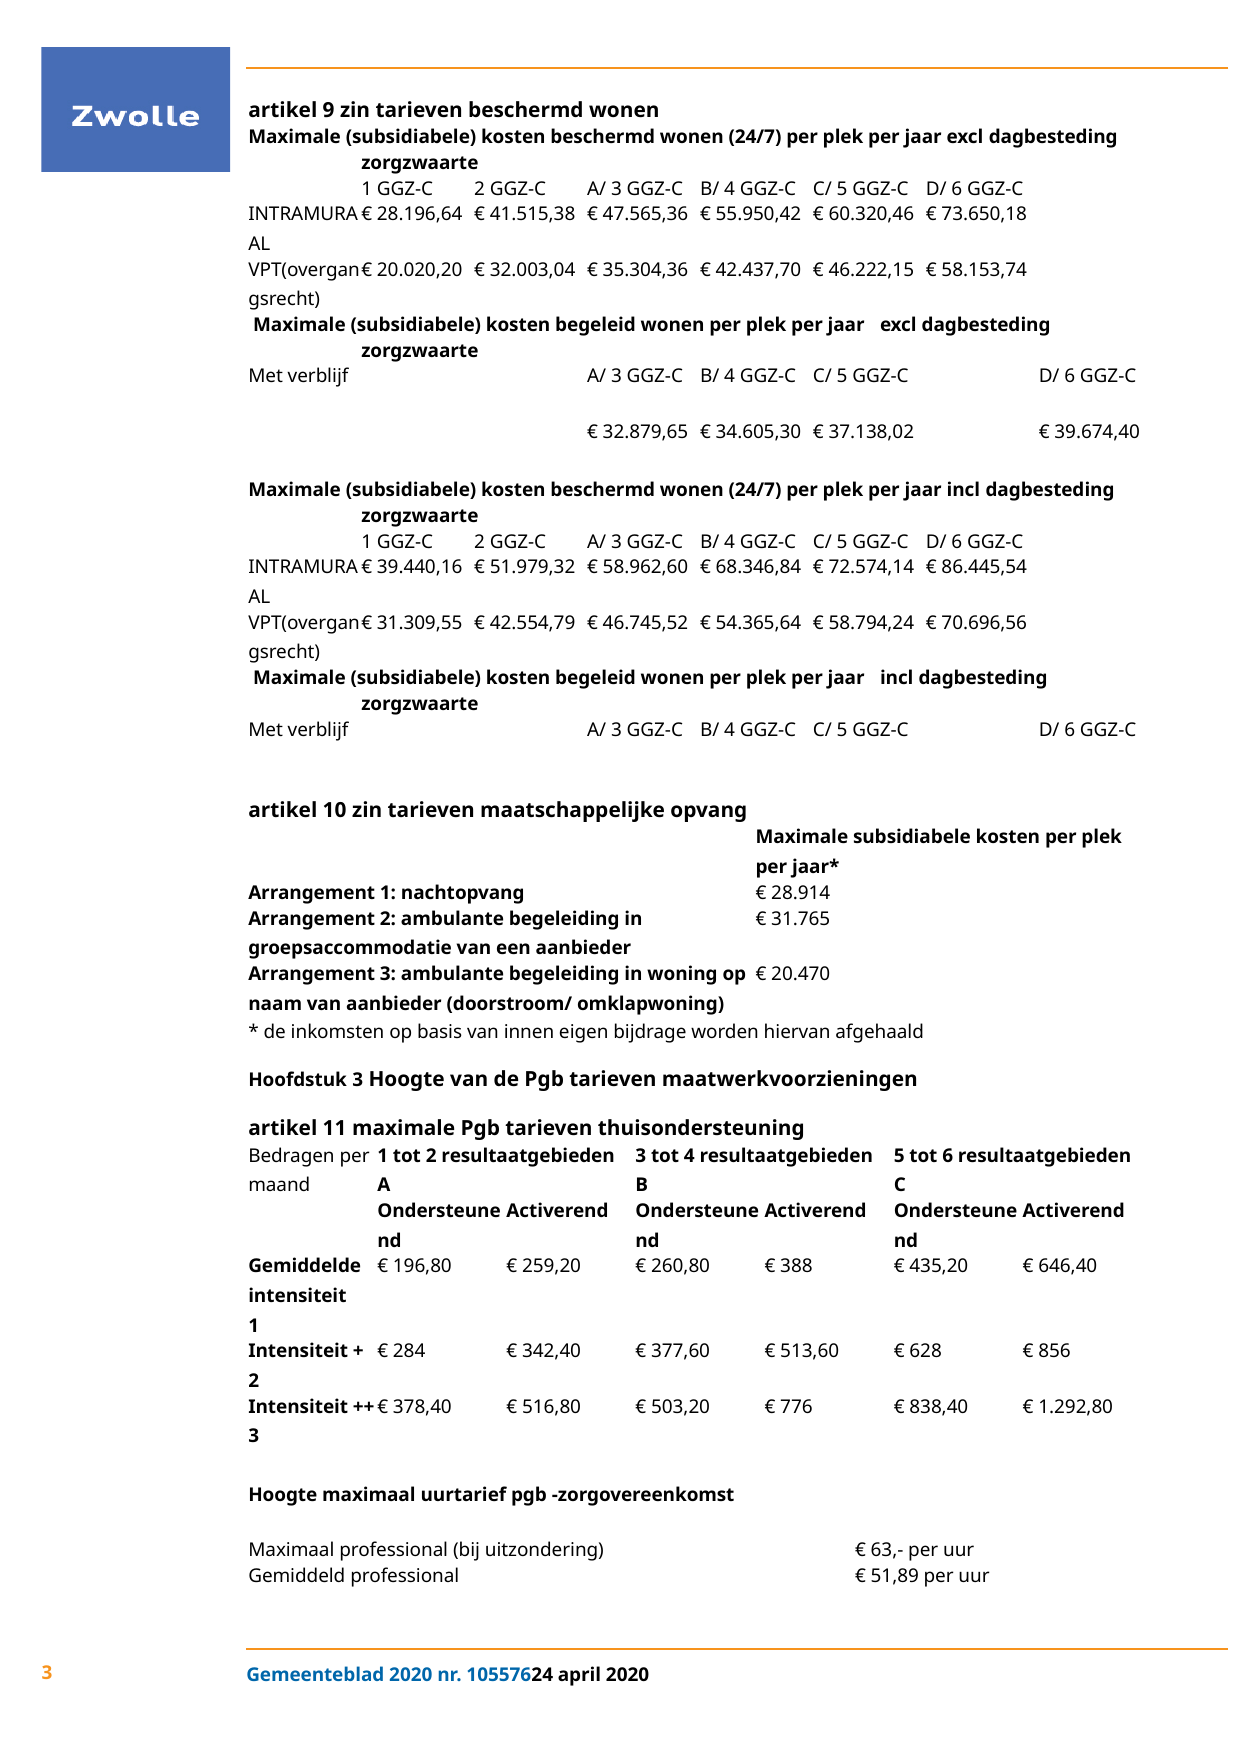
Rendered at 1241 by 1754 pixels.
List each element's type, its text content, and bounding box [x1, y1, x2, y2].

table_cell € 28.914 [755, 879, 1152, 905]
table_cell VPT(overgangsrecht) [248, 609, 361, 664]
table_cell € 39.440,16 [361, 554, 474, 609]
table_cell C/ 5 GGZ-C [813, 716, 1038, 771]
text artikel 10 zin tarieven maatschappelijke opvang [248, 795, 1152, 824]
table_cell € 20.020,20 [361, 256, 474, 311]
table_cell € 31.309,55 [361, 609, 474, 664]
table_cell [474, 716, 587, 771]
table_header 3 tot 4 resultaatgebieden B [635, 1142, 893, 1197]
table_cell € 628 [894, 1338, 1022, 1393]
table_cell B/ 4 GGZ-C [700, 528, 813, 554]
table_cell € 32.003,04 [474, 256, 587, 311]
text Hoofdstuk 3 Hoogte van de Pgb tarieven maatwerkvoorzieningen [248, 1064, 1152, 1093]
table_cell Activerend [506, 1198, 635, 1253]
table_cell Met verblijf [248, 716, 361, 771]
table_header Maximale (subsidiabele) kosten beschermd wonen (24/7) per plek per jaar excl dagbesteding [248, 123, 1152, 149]
table_cell [248, 149, 361, 175]
text artikel 11 maximale Pgb tarieven thuisondersteuning [248, 1113, 1152, 1142]
table_cell € 37.138,02 [813, 418, 1038, 444]
table_cell Activerend [1023, 1198, 1152, 1253]
table_header Hoogte maximaal uurtarief pgb -zorgovereenkomst [248, 1481, 1152, 1536]
table_cell € 342,40 [506, 1338, 635, 1393]
table_cell € 42.437,70 [700, 256, 813, 311]
table_cell C/ 5 GGZ-C [813, 363, 1038, 418]
table_cell Activerend [764, 1198, 893, 1253]
table_cell INTRAMURAAL [248, 554, 361, 609]
table_cell € 28.196,64 [361, 201, 474, 256]
table_cell [248, 1198, 377, 1253]
table_cell [361, 363, 474, 418]
table_cell Ondersteunend [894, 1198, 1022, 1253]
table_cell € 260,80 [635, 1253, 764, 1338]
table_cell € 31.765 [755, 905, 1152, 960]
table_cell € 46.745,52 [587, 609, 700, 664]
table_cell [248, 175, 361, 201]
table_cell [248, 690, 361, 716]
table_cell [248, 502, 361, 528]
table_cell € 284 [377, 1338, 506, 1393]
picture [41, 47, 231, 172]
table_header 5 tot 6 resultaatgebieden C [894, 1142, 1152, 1197]
table_cell Intensiteit ++ 3 [248, 1393, 377, 1448]
table_cell INTRAMURAAL [248, 201, 361, 256]
table_cell € 259,20 [506, 1253, 635, 1338]
table_cell Met verblijf [248, 363, 361, 418]
table_cell € 54.365,64 [700, 609, 813, 664]
table_header Maximale (subsidiabele) kosten beschermd wonen (24/7) per plek per jaar incl dagbesteding [248, 477, 1152, 502]
table_cell € 32.879,65 [587, 418, 700, 444]
table_cell € 776 [764, 1393, 893, 1448]
table_cell € 856 [1023, 1338, 1152, 1393]
table_cell A/ 3 GGZ-C [587, 363, 700, 418]
table_cell Arrangement 1: nachtopvang [248, 879, 755, 905]
table_cell [361, 716, 474, 771]
table_cell € 41.515,38 [474, 201, 587, 256]
table_cell [248, 418, 361, 444]
table_cell zorgzwaarte [361, 337, 1152, 363]
table_cell € 435,20 [894, 1253, 1022, 1338]
table_cell Gemiddeld professional [248, 1562, 855, 1588]
table_cell € 73.650,18 [926, 201, 1152, 256]
table_cell 1 GGZ-C [361, 175, 474, 201]
table_cell € 70.696,56 [926, 609, 1152, 664]
table_cell € 58.794,24 [813, 609, 926, 664]
table_cell € 388 [764, 1253, 893, 1338]
table_cell 2 GGZ-C [474, 175, 587, 201]
table_header Bedragen per maand [248, 1142, 377, 1197]
table_cell 1 GGZ-C [361, 528, 474, 554]
table_cell € 63,- per uur [855, 1536, 1152, 1562]
table_cell € 51,89 per uur [855, 1562, 1152, 1588]
table_cell zorgzwaarte [361, 149, 1152, 175]
table_cell € 378,40 [377, 1393, 506, 1448]
table_header [248, 824, 755, 879]
table_cell A/ 3 GGZ-C [587, 716, 700, 771]
table_cell [248, 528, 361, 554]
table_cell Arrangement 3: ambulante begeleiding in woning op naam van aanbieder (doorstroom/ omklapwoning) [248, 960, 755, 1015]
table_cell D/ 6 GGZ-C [926, 528, 1152, 554]
table_cell € 42.554,79 [474, 609, 587, 664]
table_header 1 tot 2 resultaatgebieden A [377, 1142, 635, 1197]
table_cell B/ 4 GGZ-C [700, 363, 813, 418]
table_cell € 646,40 [1023, 1253, 1152, 1338]
table_cell € 34.605,30 [700, 418, 813, 444]
table_cell € 86.445,54 [926, 554, 1152, 609]
table_cell D/ 6 GGZ-C [926, 175, 1152, 201]
table_cell € 47.565,36 [587, 201, 700, 256]
table_cell 2 GGZ-C [474, 528, 587, 554]
table_cell [248, 337, 361, 363]
table_cell [474, 418, 587, 444]
table_cell A/ 3 GGZ-C [587, 528, 700, 554]
table_cell € 516,80 [506, 1393, 635, 1448]
table_cell D/ 6 GGZ-C [1039, 716, 1152, 771]
table_cell € 72.574,14 [813, 554, 926, 609]
table_cell € 196,80 [377, 1253, 506, 1338]
text artikel 9 zin tarieven beschermd wonen [248, 95, 1152, 123]
table_cell € 513,60 [764, 1338, 893, 1393]
table_cell € 377,60 [635, 1338, 764, 1393]
table_cell [361, 418, 474, 444]
table_cell € 20.470 [755, 960, 1152, 1015]
table_cell € 35.304,36 [587, 256, 700, 311]
table_cell A/ 3 GGZ-C [587, 175, 700, 201]
table_cell Maximale (subsidiabele) kosten begeleid wonen per plek per jaar excl dagbesteding [248, 311, 1152, 337]
table_cell Ondersteunend [377, 1198, 506, 1253]
table_cell € 55.950,42 [700, 201, 813, 256]
table_cell € 503,20 [635, 1393, 764, 1448]
table_cell B/ 4 GGZ-C [700, 175, 813, 201]
table_cell D/ 6 GGZ-C [1039, 363, 1152, 418]
text * de inkomsten op basis van innen eigen bijdrage worden hiervan afgehaald [248, 1019, 1152, 1044]
table_cell € 51.979,32 [474, 554, 587, 609]
table_cell € 58.153,74 [926, 256, 1152, 311]
table_cell € 58.962,60 [587, 554, 700, 609]
table_cell zorgzwaarte [361, 502, 1152, 528]
table_cell Arrangement 2: ambulante begeleiding in groepsaccommodatie van een aanbieder [248, 905, 755, 960]
table_cell € 838,40 [894, 1393, 1022, 1448]
table_cell € 39.674,40 [1039, 418, 1152, 444]
table_cell [474, 363, 587, 418]
table_cell Maximale (subsidiabele) kosten begeleid wonen per plek per jaar incl dagbesteding [248, 664, 1152, 690]
table_cell VPT(overgangsrecht) [248, 256, 361, 311]
table_cell € 46.222,15 [813, 256, 926, 311]
table_cell zorgzwaarte [361, 690, 1152, 716]
table_cell Ondersteunend [635, 1198, 764, 1253]
table_header Maximale subsidiabele kosten per plek per jaar* [755, 824, 1152, 879]
table_cell B/ 4 GGZ-C [700, 716, 813, 771]
table_cell € 60.320,46 [813, 201, 926, 256]
table_cell C/ 5 GGZ-C [813, 175, 926, 201]
table_cell Gemiddelde intensiteit 1 [248, 1253, 377, 1338]
table_cell € 1.292,80 [1023, 1393, 1152, 1448]
table_cell Maximaal professional (bij uitzondering) [248, 1536, 855, 1562]
table_cell Intensiteit + 2 [248, 1338, 377, 1393]
table_cell € 68.346,84 [700, 554, 813, 609]
table_cell C/ 5 GGZ-C [813, 528, 926, 554]
